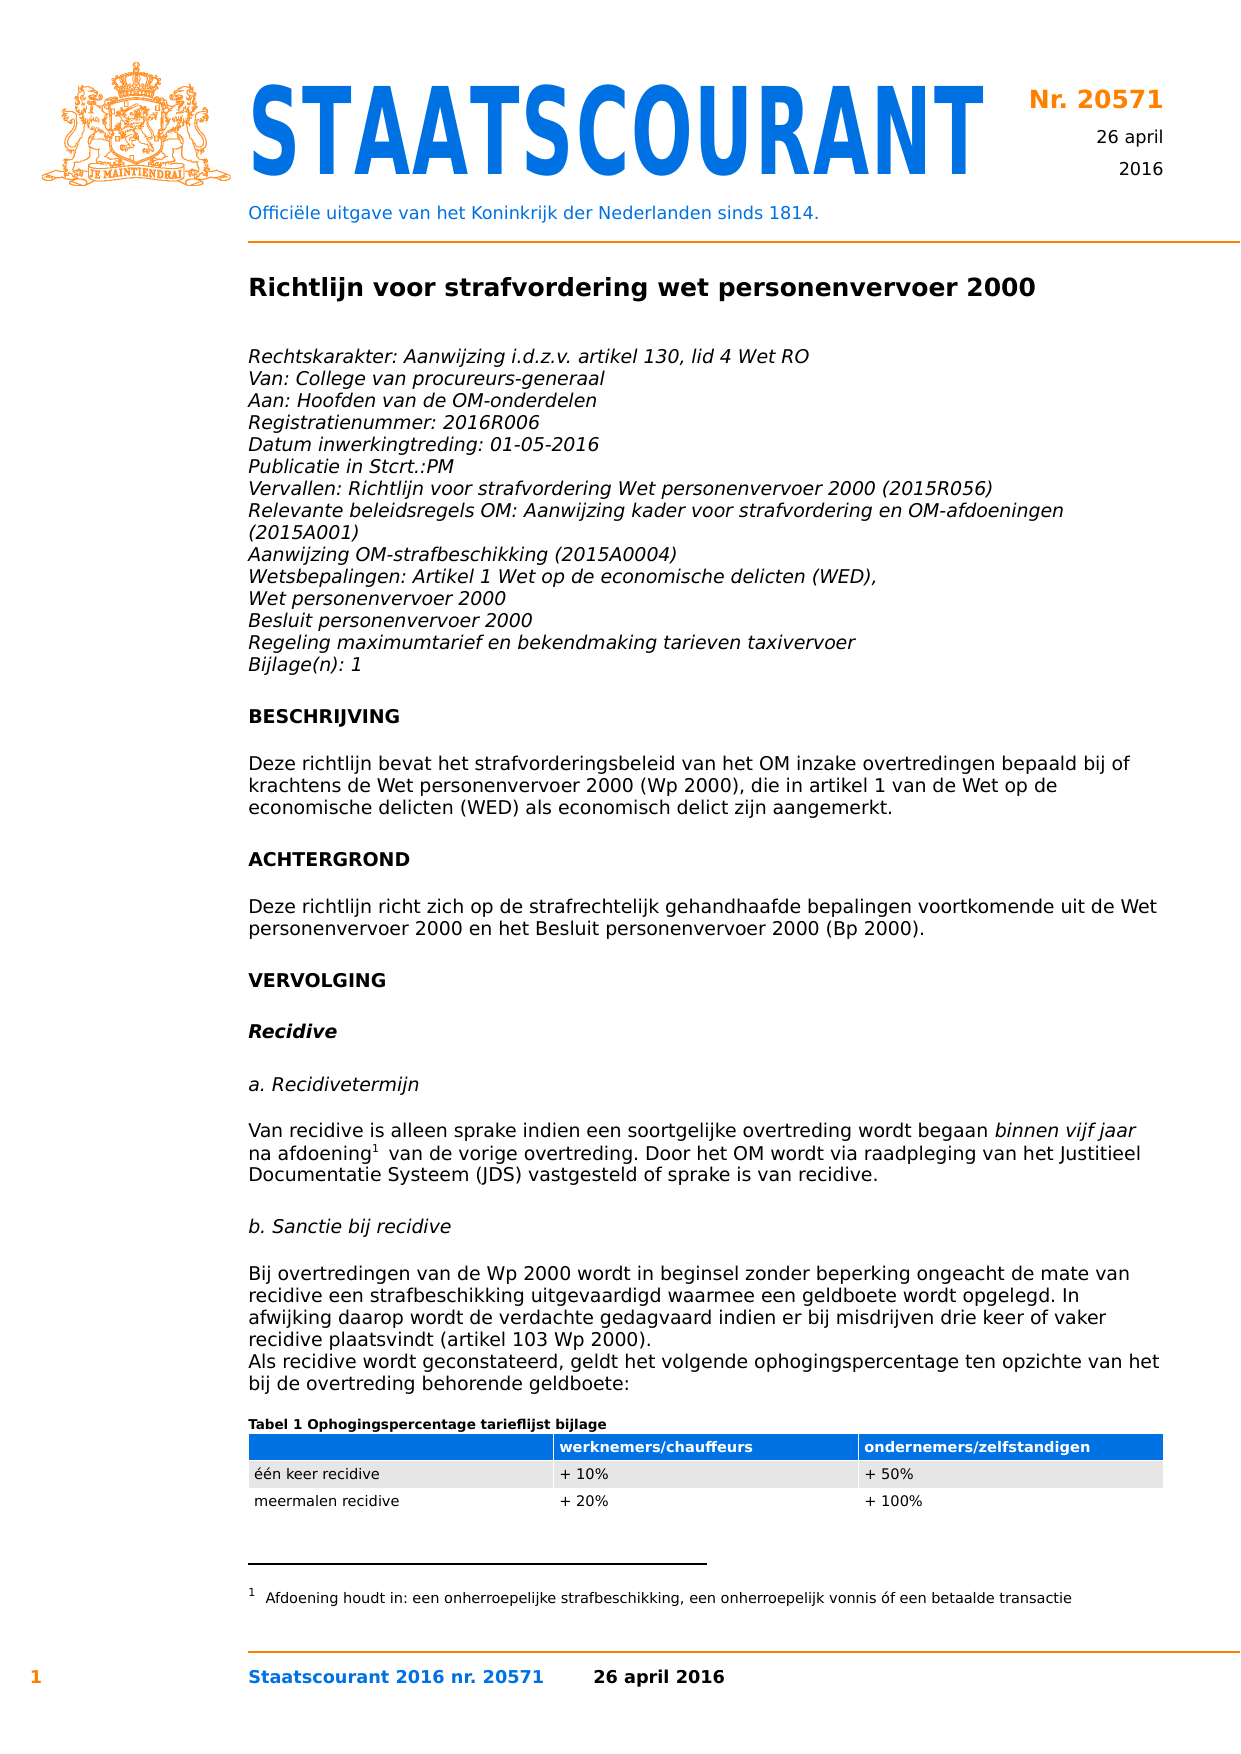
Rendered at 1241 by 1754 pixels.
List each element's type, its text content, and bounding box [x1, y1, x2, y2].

table_cell + 10% [554, 1461, 858, 1488]
table_cell + 20% [554, 1489, 858, 1515]
subtitle ACHTERGROND [248, 848, 1163, 871]
text Bij overtredingen van de Wp 2000 wordt in beginsel zonder beperking ongeacht de mate van recidive een strafbeschikking uitgevaardigd waarmee een geldboete wordt opgelegd. In afwijking daarop wordt de verdachte gedagvaard indien er bij misdrijven drie keer of vaker recidive plaatsvindt (artikel 103 Wp 2000). [248, 1263, 1163, 1351]
table_header Tabel 1 Ophogingspercentage tarieflijst bijlage [248, 1417, 1163, 1433]
table_header STAATSCOURANT [248, 62, 998, 203]
table_cell 2016 [998, 153, 1240, 203]
text Van recidive is alleen sprake indien een soortgelijke overtreding wordt begaan binnen vijf jaar na afdoening van de vorige overtreding. Door het OM wordt via raadpleging van het Justitieel Documentatie Systeem (JDS) vastgesteld of sprake is van recidive. [248, 1120, 1163, 1186]
subtitle BESCHRIJVING [248, 706, 1163, 728]
text Deze richtlijn richt zich op de strafrechtelijk gehandhaafde bepalingen voortkomende uit de Wet personenvervoer 2000 en het Besluit personenvervoer 2000 (Bp 2000). [248, 896, 1163, 939]
subtitle a. Recidivetermijn [248, 1073, 1163, 1095]
text Wet personenvervoer 2000 [248, 588, 1163, 610]
picture [41, 62, 231, 186]
table_cell ondernemers/zelfstandigen [859, 1434, 1163, 1460]
text Aanwijzing OM-strafbeschikking (2015A0004) [248, 544, 1163, 566]
table_cell 26 april [998, 121, 1240, 153]
text Wetsbepalingen: Artikel 1 Wet op de economische delicten (WED), [248, 566, 1163, 588]
text Als recidive wordt geconstateerd, geldt het volgende ophogingspercentage ten opzichte van het bij de overtreding behorende geldboete: [248, 1351, 1163, 1395]
text Regeling maximumtarief en bekendmaking tarieven taxivervoer [248, 632, 1163, 654]
subtitle Richtlijn voor strafvordering wet personenvervoer 2000 [248, 273, 1163, 302]
text Vervallen: Richtlijn voor strafvordering Wet personenvervoer 2000 (2015R056) [248, 478, 1163, 500]
text Relevante beleidsregels OM: Aanwijzing kader voor strafvordering en OM-afdoeningen (2015A001) [248, 500, 1163, 544]
text Datum inwerkingtreding: 01-05-2016 [248, 434, 1163, 456]
text Publicatie in Stcrt.:PM [248, 456, 1163, 478]
table_header Nr. 20571 [998, 62, 1240, 121]
text Bijlage(n): 1 [248, 654, 1163, 676]
table_cell één keer recidive [249, 1461, 553, 1488]
table_header [25, 62, 248, 241]
text Aan: Hoofden van de OM-onderdelen [248, 390, 1163, 412]
text Afdoening houdt in: een onherroepelijke strafbeschikking, een onherroepelijk vonnis óf een betaalde transactie [248, 1586, 1163, 1608]
subtitle VERVOLGING [248, 969, 1163, 991]
table_cell + 100% [859, 1489, 1163, 1515]
subtitle Recidive [248, 1021, 1163, 1043]
table_cell werknemers/chauffeurs [554, 1434, 858, 1460]
table_cell meermalen recidive [249, 1489, 553, 1515]
text Deze richtlijn bevat het strafvorderingsbeleid van het OM inzake overtredingen bepaald bij of krachtens de Wet personenvervoer 2000 (Wp 2000), die in artikel 1 van de Wet op de economische delicten (WED) als economisch delict zijn aangemerkt. [248, 753, 1163, 818]
subtitle b. Sanctie bij recidive [248, 1216, 1163, 1238]
text Besluit personenvervoer 2000 [248, 610, 1163, 632]
text Registratienummer: 2016R006 [248, 412, 1163, 434]
text Rechtskarakter: Aanwijzing i.d.z.v. artikel 130, lid 4 Wet RO [248, 346, 1163, 368]
table_cell [249, 1434, 553, 1460]
table_cell Officiële uitgave van het Koninkrijk der Nederlanden sinds 1814. [248, 203, 1240, 241]
table_cell + 50% [859, 1461, 1163, 1488]
text Van: College van procureurs-generaal [248, 368, 1163, 390]
